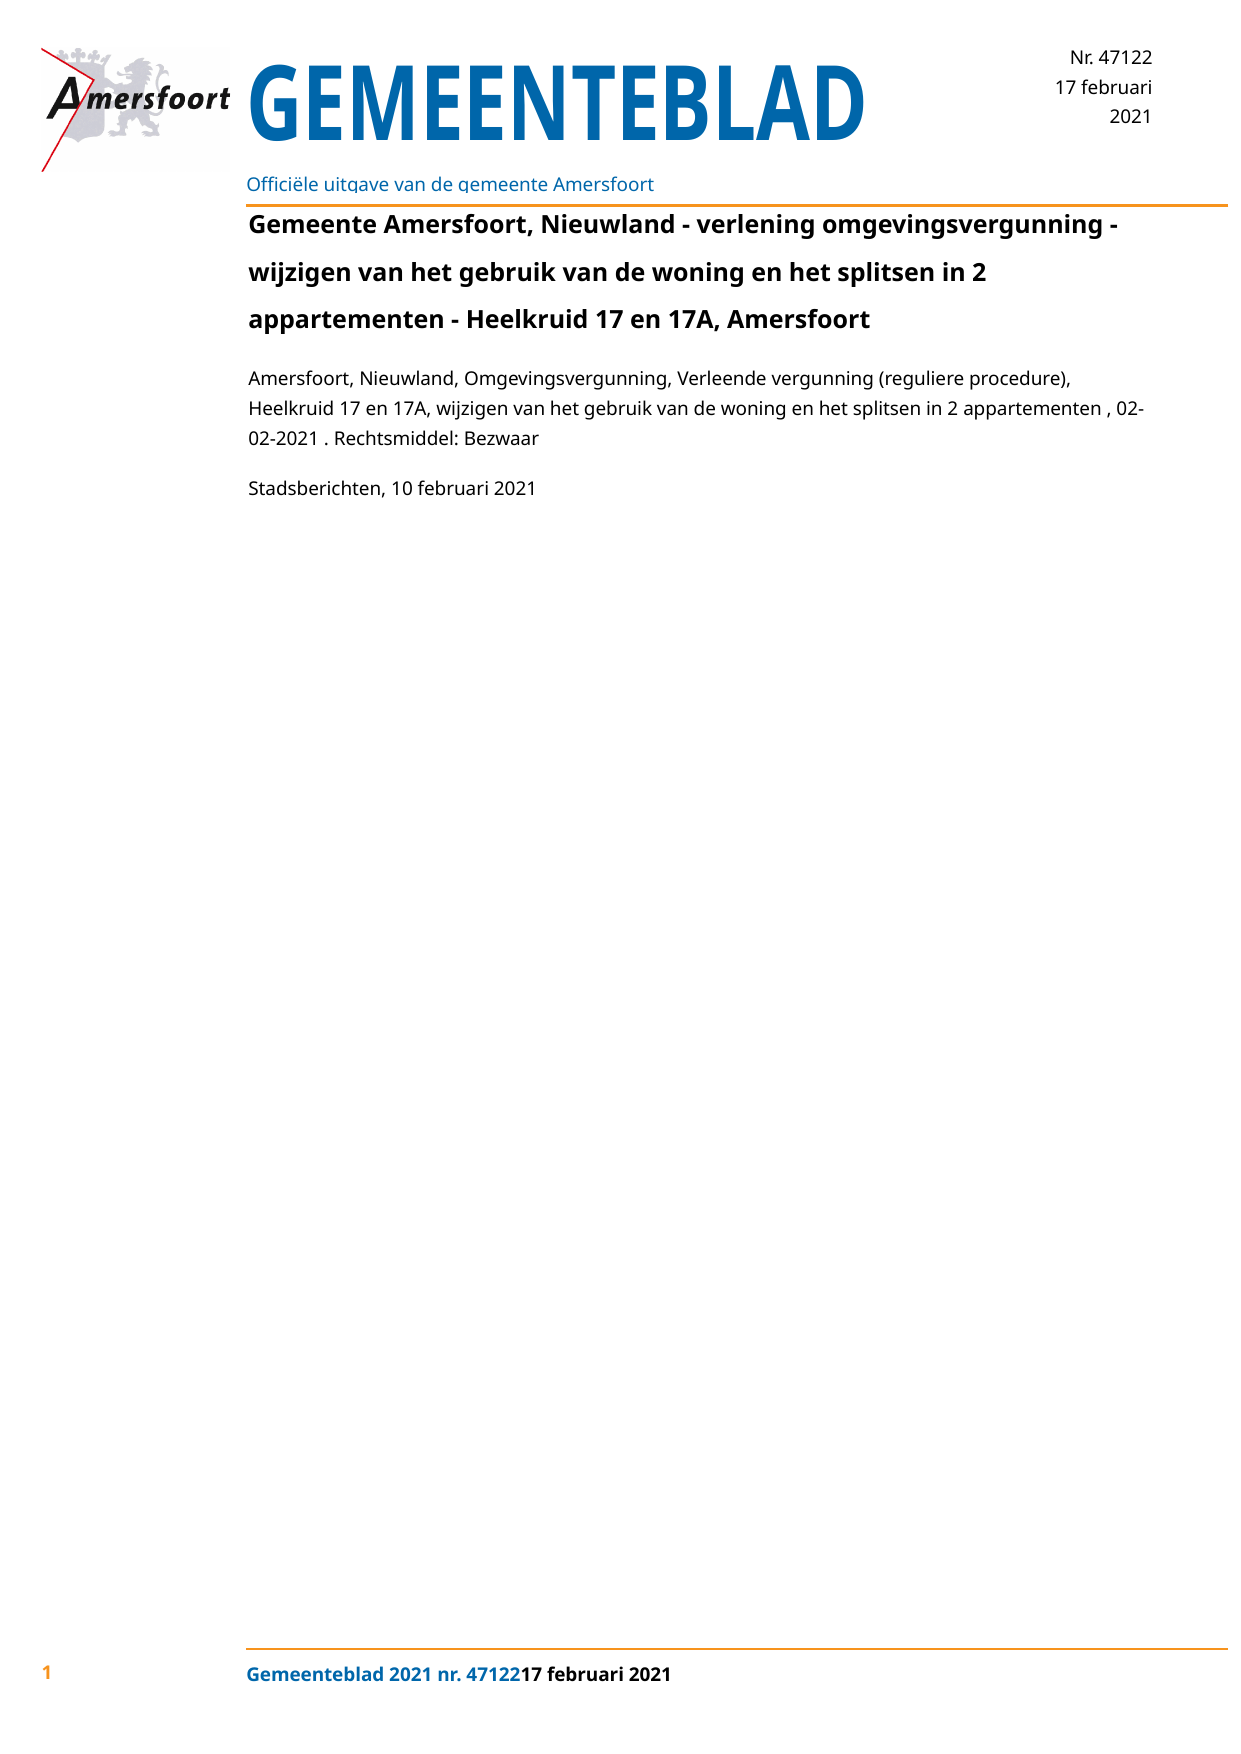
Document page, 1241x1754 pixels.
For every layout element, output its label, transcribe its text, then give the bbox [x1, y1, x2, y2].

text Stadsberichten, 10 februari 2021 [248, 475, 1152, 501]
text Amersfoort, Nieuwland, Omgevingsvergunning, Verleende vergunning (reguliere procedure), Heelkruid 17 en 17A, wijzigen van het gebruik van de woning en het splitsen in 2 appartementen , 02-02-2021 . Rechtsmiddel: Bezwaar [248, 366, 1152, 450]
picture [41, 47, 231, 172]
text Gemeente Amersfoort, Nieuwland - verlening omgevingsvergunning - wijzigen van het gebruik van de woning en het splitsen in 2 appartementen - Heelkruid 17 en 17A, Amersfoort [248, 207, 1152, 336]
